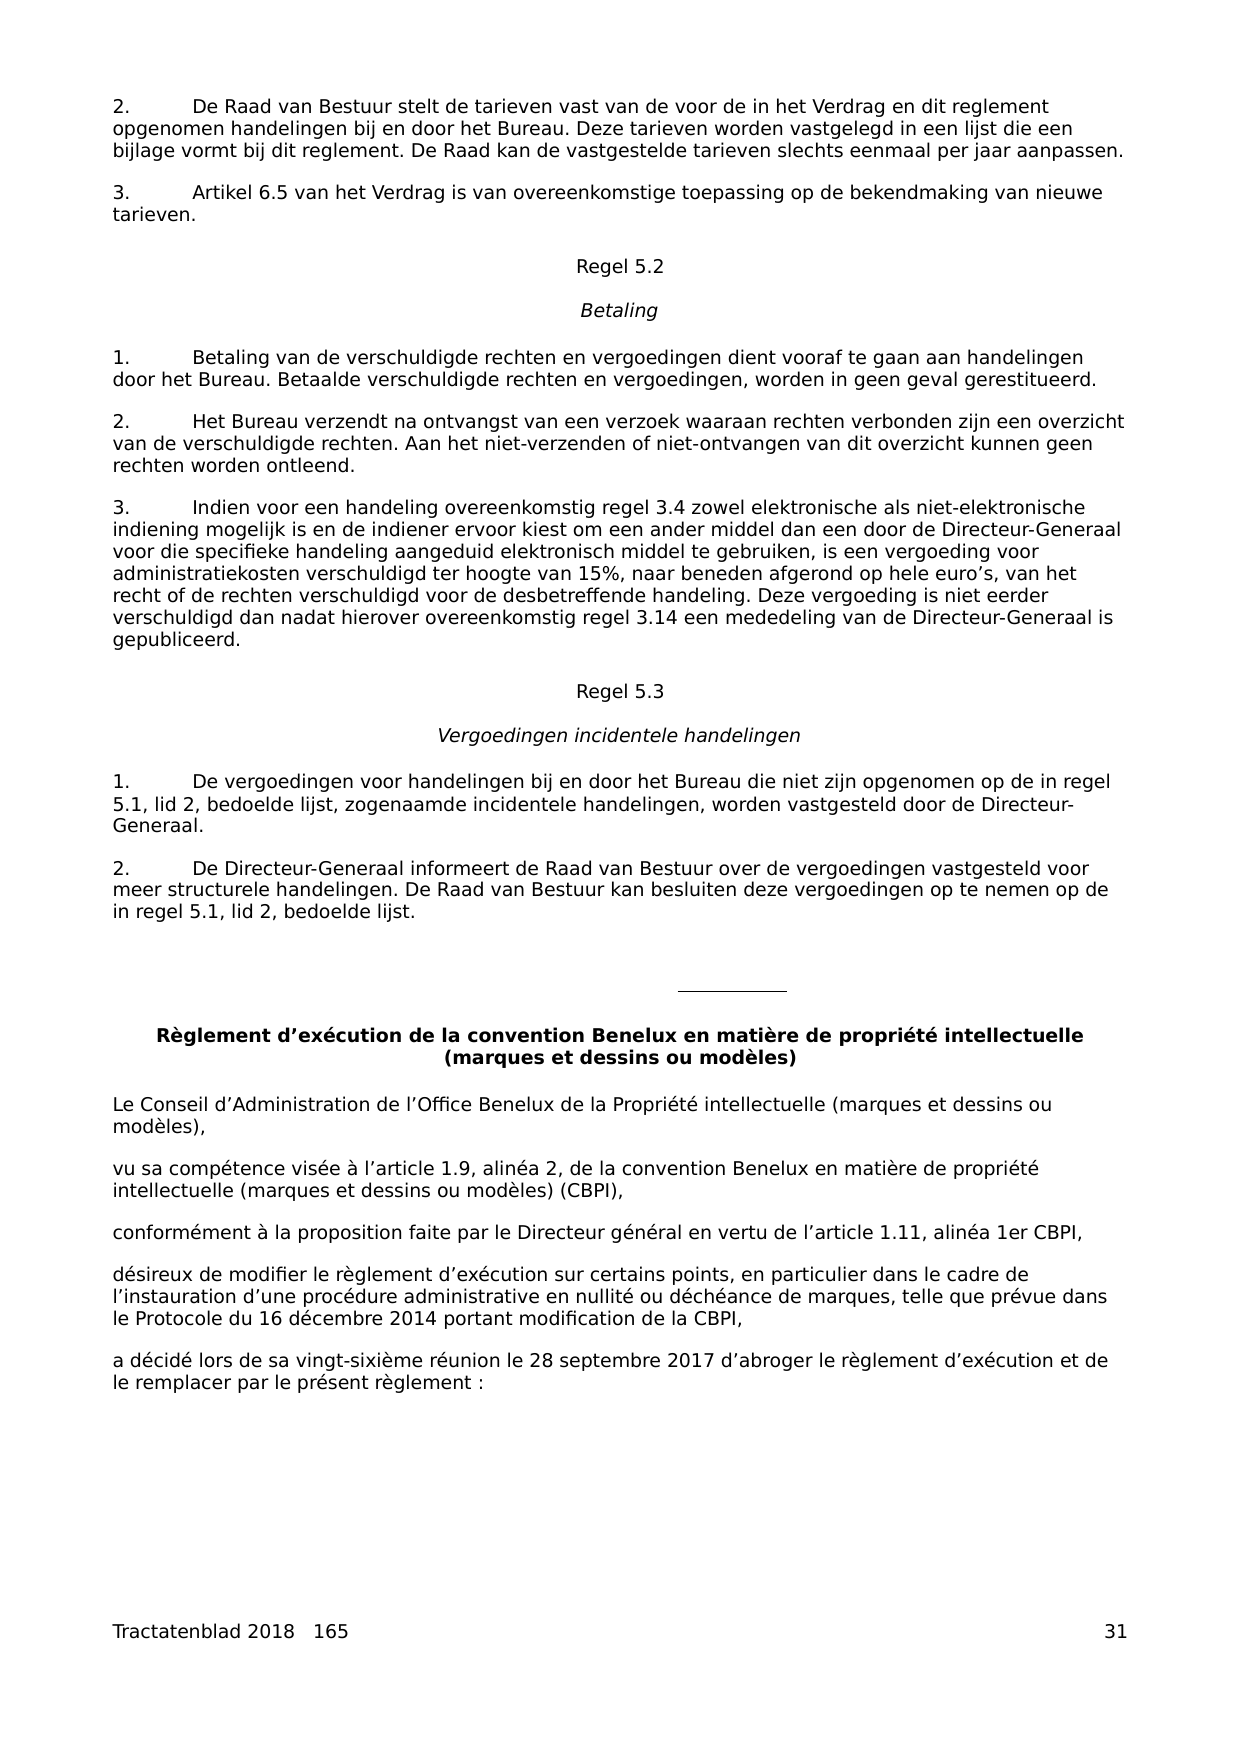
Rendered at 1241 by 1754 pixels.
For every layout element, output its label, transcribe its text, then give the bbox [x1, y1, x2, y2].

text Le Conseil d’Administration de l’Office Benelux de la Propriété intellectuelle (marques et dessins ou modèles), [112, 1094, 1128, 1138]
text 2. De Raad van Bestuur stelt de tarieven vast van de voor de in het Verdrag en dit reglement opgenomen handelingen bij en door het Bureau. Deze tarieven worden vastgelegd in een lijst die een bijlage vormt bij dit reglement. De Raad kan de vastgestelde tarieven slechts eenmaal per jaar aanpassen. [112, 96, 1128, 162]
text vu sa compétence visée à l’article 1.9, alinéa 2, de la convention Benelux en matière de propriété intellectuelle (marques et dessins ou modèles) (CBPI), [112, 1158, 1128, 1202]
text désireux de modifier le règlement d’exécution sur certains points, en particulier dans le cadre de l’instauration d’une procédure administrative en nullité ou déchéance de marques, telle que prévue dans le Protocole du 16 décembre 2014 portant modification de la CBPI, [112, 1264, 1128, 1330]
text 1. Betaling van de verschuldigde rechten en vergoedingen dient vooraf te gaan aan handelingen door het Bureau. Betaalde verschuldigde rechten en vergoedingen, worden in geen geval gerestitueerd. [112, 347, 1128, 391]
text 2. De Directeur-Generaal informeert de Raad van Bestuur over de vergoedingen vastgesteld voor meer structurele handelingen. De Raad van Bestuur kan besluiten deze vergoedingen op te nemen op de in regel 5.1, lid 2, bedoelde lijst. [112, 857, 1128, 923]
text 1. De vergoedingen voor handelingen bij en door het Bureau die niet zijn opgenomen op de in regel 5.1, lid 2, bedoelde lijst, zogenaamde incidentele handelingen, worden vastgesteld door de Directeur-Generaal. [112, 771, 1128, 837]
text a décidé lors de sa vingt-sixième réunion le 28 septembre 2017 d’abroger le règlement d’exécution et de le remplacer par le présent règlement : [112, 1350, 1128, 1394]
text 2. Het Bureau verzendt na ontvangst van een verzoek waaraan rechten verbonden zijn een overzicht van de verschuldigde rechten. Aan het niet-verzenden of niet-ontvangen van dit overzicht kunnen geen rechten worden ontleend. [112, 411, 1128, 477]
subtitle Regel 5.3 Vergoedingen incidentele handelingen [112, 681, 1128, 746]
subtitle Regel 5.2 Betaling [112, 256, 1128, 322]
text conformément à la proposition faite par le Directeur général en vertu de l’article 1.11, alinéa 1er CBPI, [112, 1222, 1128, 1244]
text 3. Indien voor een handeling overeenkomstig regel 3.4 zowel elektronische als niet-elektronische indiening mogelijk is en de indiener ervoor kiest om een ander middel dan een door de Directeur-Generaal voor die specifieke handeling aangeduid elektronisch middel te gebruiken, is een vergoeding voor administratiekosten verschuldigd ter hoogte van 15%, naar beneden afgerond op hele euro’s, van het recht of de rechten verschuldigd voor de desbetreffende handeling. Deze vergoeding is niet eerder verschuldigd dan nadat hierover overeenkomstig regel 3.14 een mededeling van de Directeur-Generaal is gepubliceerd. [112, 497, 1128, 651]
text 3. Artikel 6.5 van het Verdrag is van overeenkomstige toepassing op de bekendmaking van nieuwe tarieven. [112, 182, 1128, 226]
subtitle Règlement d’exécution de la convention Benelux en matière de propriété intellectuelle (marques et dessins ou modèles) [112, 1025, 1128, 1069]
